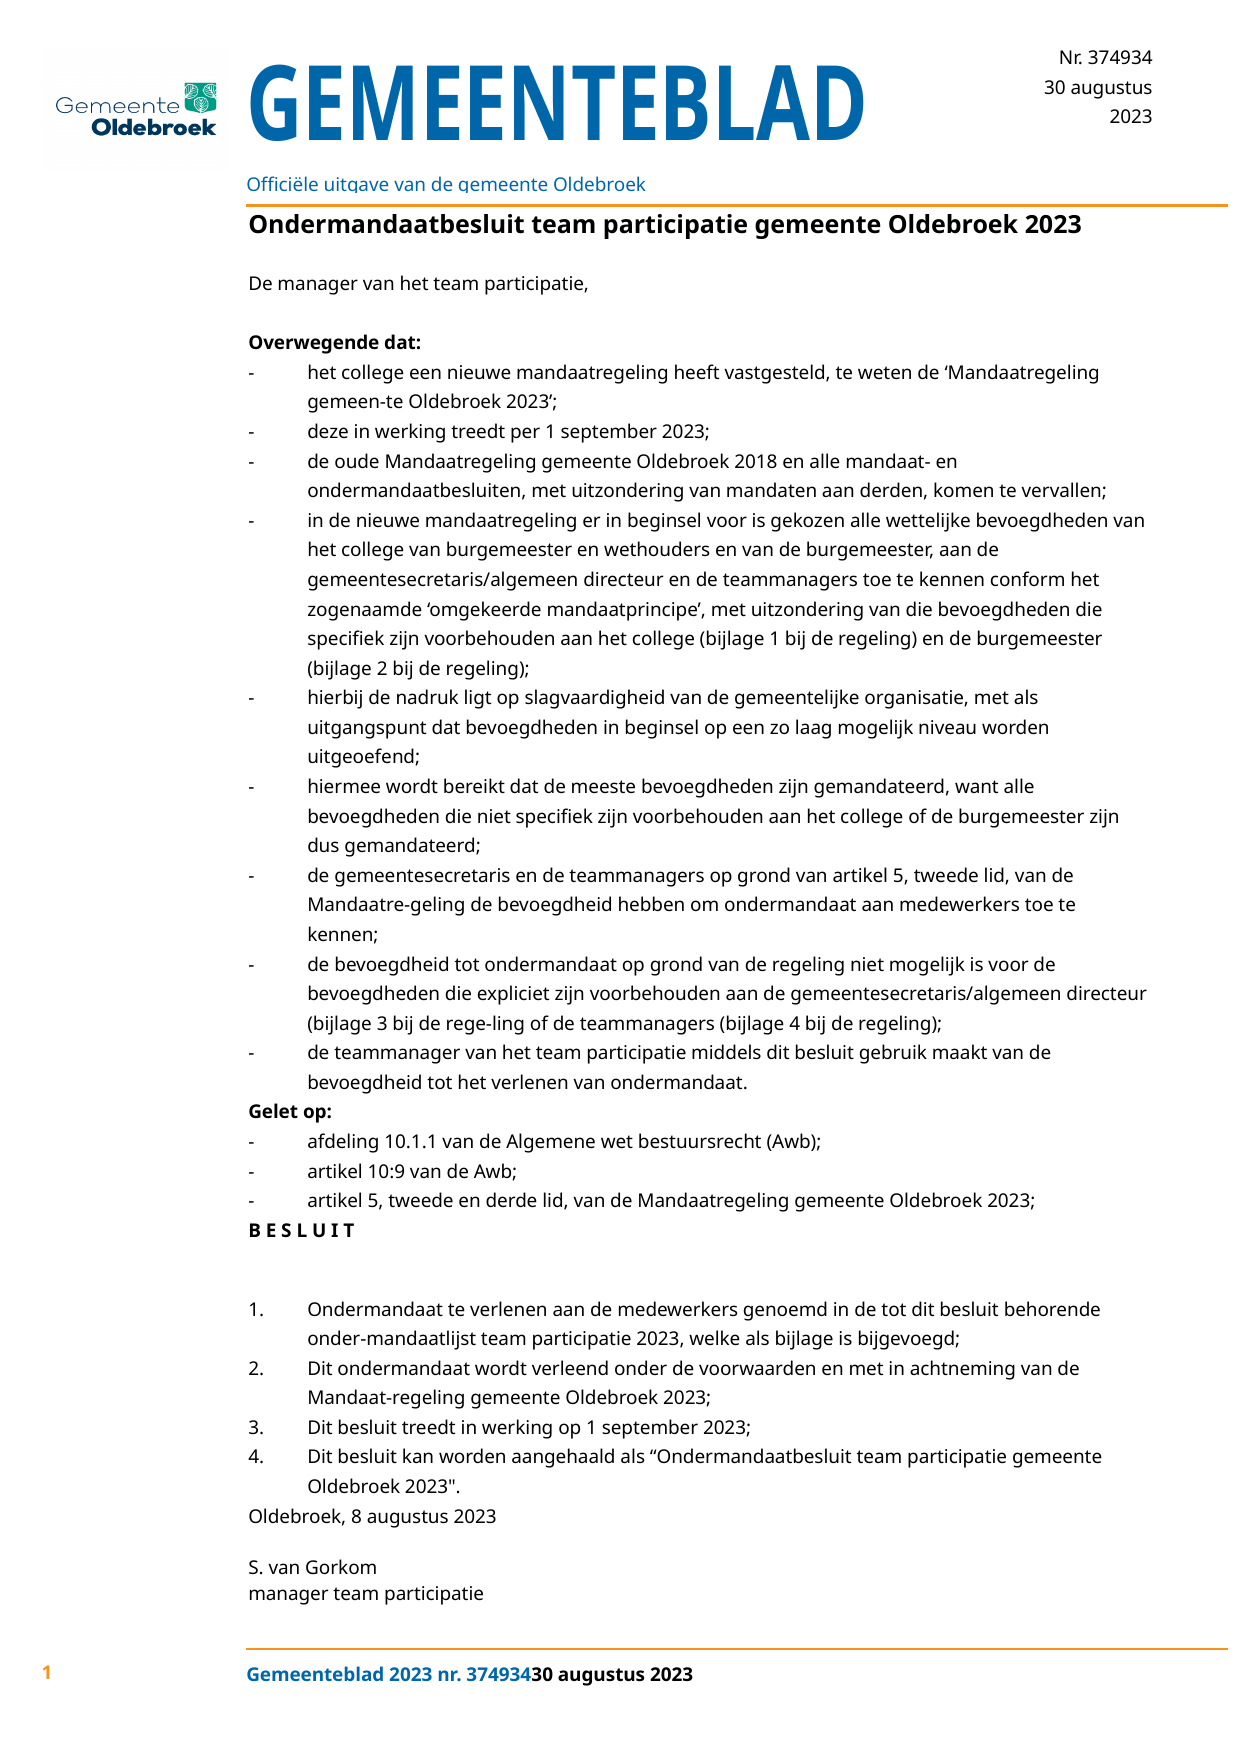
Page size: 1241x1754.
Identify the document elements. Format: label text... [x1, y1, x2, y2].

list in de nieuwe mandaatregeling er in beginsel voor is gekozen alle wettelijke bevoegdheden van het college van burgemeester en wethouders en van de burgemeester, aan de gemeentesecretaris/algemeen directeur en de teammanagers toe te kennen conform het zogenaamde ‘omgekeerde mandaatprincipe’, met uitzondering van die bevoegdheden die specifiek zijn voorbehouden aan het college (bijlage 1 bij de regeling) en de burgemeester (bijlage 2 bij de regeling); [248, 507, 1152, 681]
list Dit ondermandaat wordt verleend onder de voorwaarden en met in achtneming van de Mandaat-regeling gemeente Oldebroek 2023; [248, 1355, 1152, 1410]
list Dit besluit treedt in werking op 1 september 2023; [248, 1414, 1152, 1440]
picture [41, 47, 231, 172]
text S. van Gorkom [248, 1554, 1152, 1580]
text Overwegende dat: [248, 329, 1152, 355]
list hierbij de nadruk ligt op slagvaardigheid van de gemeentelijke organisatie, met als uitgangspunt dat bevoegdheden in beginsel op een zo laag mogelijk niveau worden uitgeoefend; [248, 684, 1152, 769]
text B E S L U I T [248, 1217, 1152, 1243]
list artikel 5, tweede en derde lid, van de Mandaatregeling gemeente Oldebroek 2023; [248, 1187, 1152, 1213]
text manager team participatie [248, 1580, 1152, 1606]
list de oude Mandaatregeling gemeente Oldebroek 2018 en alle mandaat- en ondermandaatbesluiten, met uitzondering van mandaten aan derden, komen te vervallen; [248, 448, 1152, 503]
text Oldebroek, 8 augustus 2023 [248, 1503, 1152, 1529]
list Ondermandaat te verlenen aan de medewerkers genoemd in de tot dit besluit behorende onder-mandaatlijst team participatie 2023, welke als bijlage is bijgevoegd; [248, 1296, 1152, 1351]
list de teammanager van het team participatie middels dit besluit gebruik maakt van de bevoegdheid tot het verlenen van ondermandaat. [248, 1039, 1152, 1095]
list artikel 10:9 van de Awb; [248, 1158, 1152, 1183]
list afdeling 10.1.1 van de Algemene wet bestuursrecht (Awb); [248, 1128, 1152, 1154]
list Dit besluit kan worden aangehaald als “Ondermandaatbesluit team participatie gemeente Oldebroek 2023". [248, 1444, 1152, 1499]
list de bevoegdheid tot ondermandaat op grond van de regeling niet mogelijk is voor de bevoegdheden die expliciet zijn voorbehouden aan de gemeentesecretaris/algemeen directeur (bijlage 3 bij de rege-ling of de teammanagers (bijlage 4 bij de regeling); [248, 951, 1152, 1036]
text Gelet op: [248, 1099, 1152, 1124]
list het college een nieuwe mandaatregeling heeft vastgesteld, te weten de ‘Mandaatregeling gemeen-te Oldebroek 2023’; [248, 359, 1152, 414]
list hiermee wordt bereikt dat de meeste bevoegdheden zijn gemandateerd, want alle bevoegdheden die niet specifiek zijn voorbehouden aan het college of de burgemeester zijn dus gemandateerd; [248, 773, 1152, 858]
list de gemeentesecretaris en de teammanagers op grond van artikel 5, tweede lid, van de Mandaatre-geling de bevoegdheid hebben om ondermandaat aan medewerkers toe te kennen; [248, 862, 1152, 947]
text De manager van het team participatie, [248, 270, 1152, 296]
list deze in werking treedt per 1 september 2023; [248, 418, 1152, 444]
text Ondermandaatbesluit team participatie gemeente Oldebroek 2023 [248, 207, 1152, 241]
